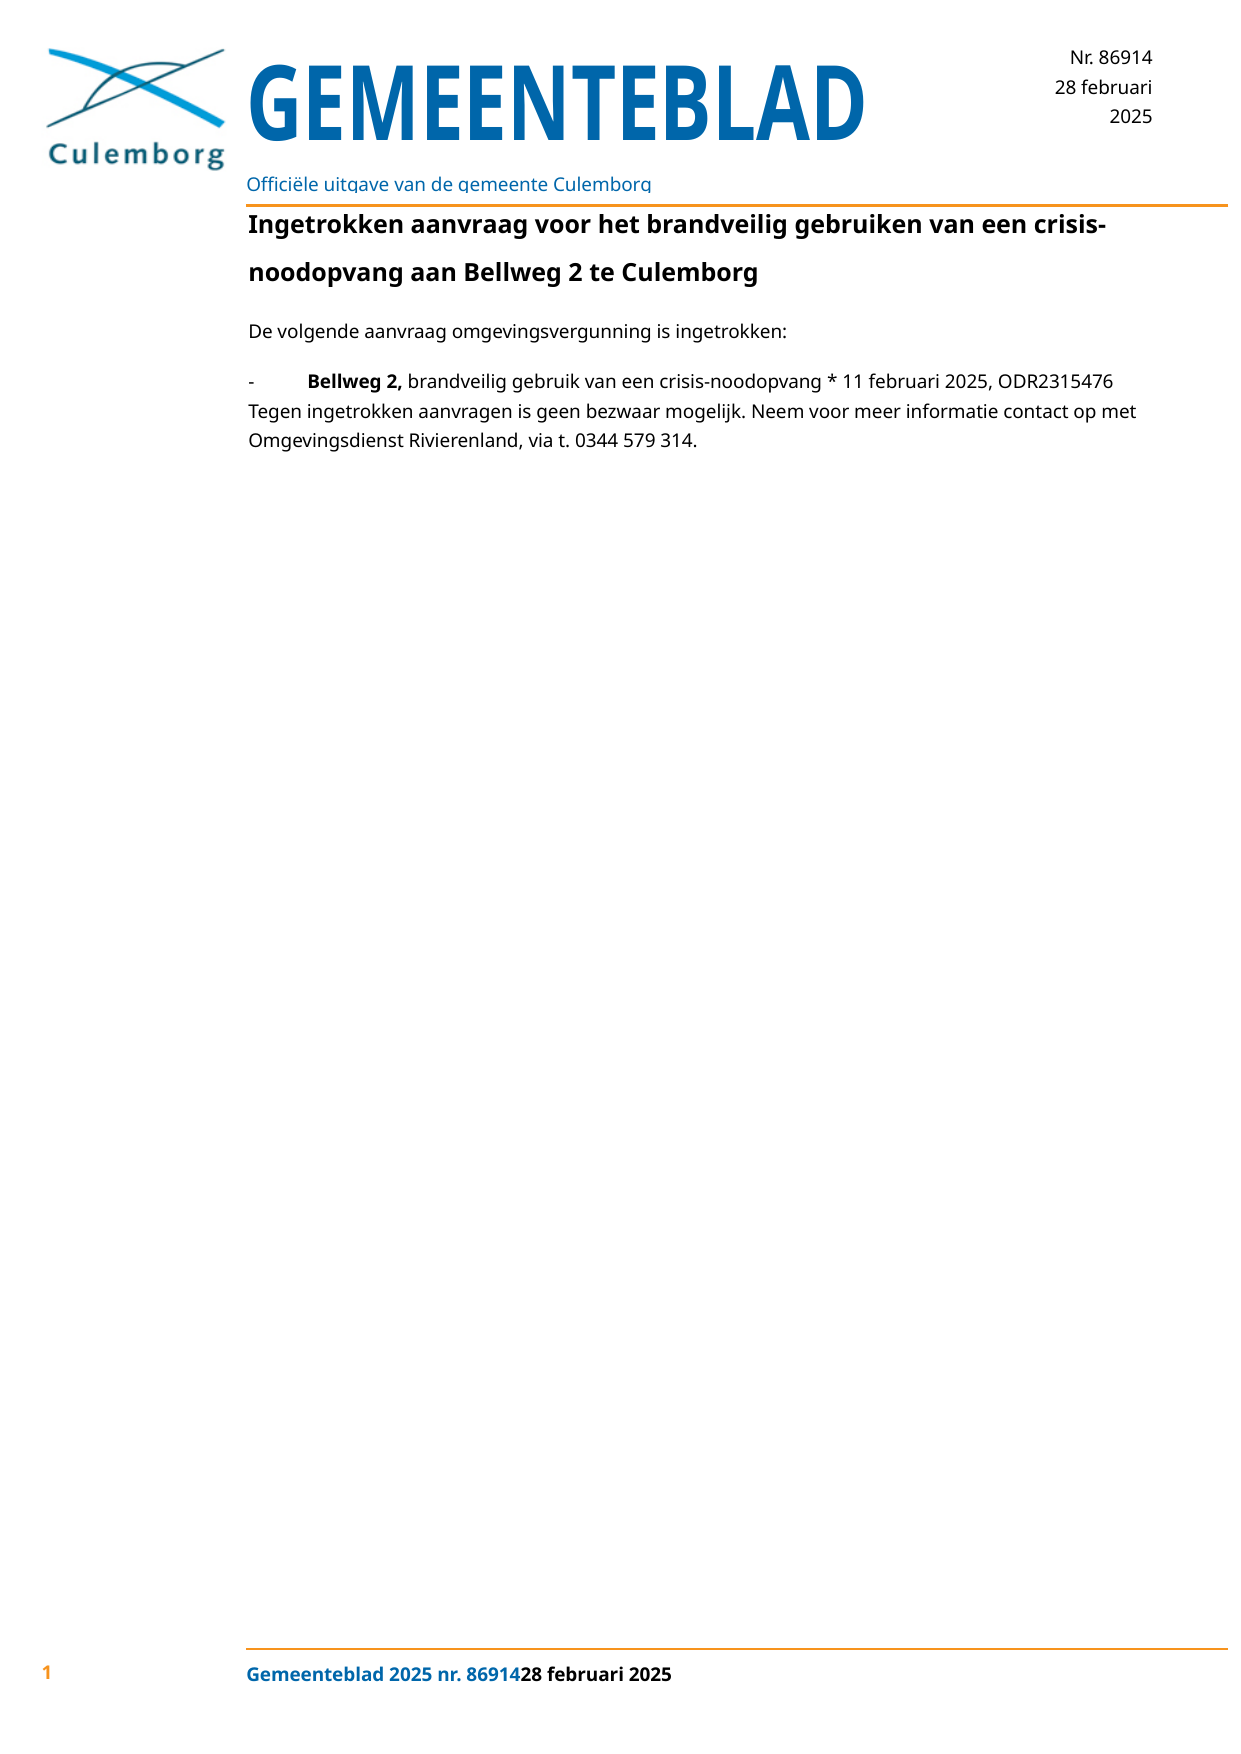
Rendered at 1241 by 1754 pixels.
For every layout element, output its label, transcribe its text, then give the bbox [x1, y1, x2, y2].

text Ingetrokken aanvraag voor het brandveilig gebruiken van een crisis-noodopvang aan Bellweg 2 te Culemborg [248, 207, 1152, 288]
list Bellweg 2, brandveilig gebruik van een crisis-noodopvang * 11 februari 2025, ODR2315476 [248, 368, 1152, 394]
text De volgende aanvraag omgevingsvergunning is ingetrokken: [248, 318, 1152, 344]
text Tegen ingetrokken aanvragen is geen bezwaar mogelijk. Neem voor meer informatie contact op met Omgevingsdienst Rivierenland, via t. 0344 579 314. [248, 398, 1152, 453]
picture [41, 47, 231, 172]
